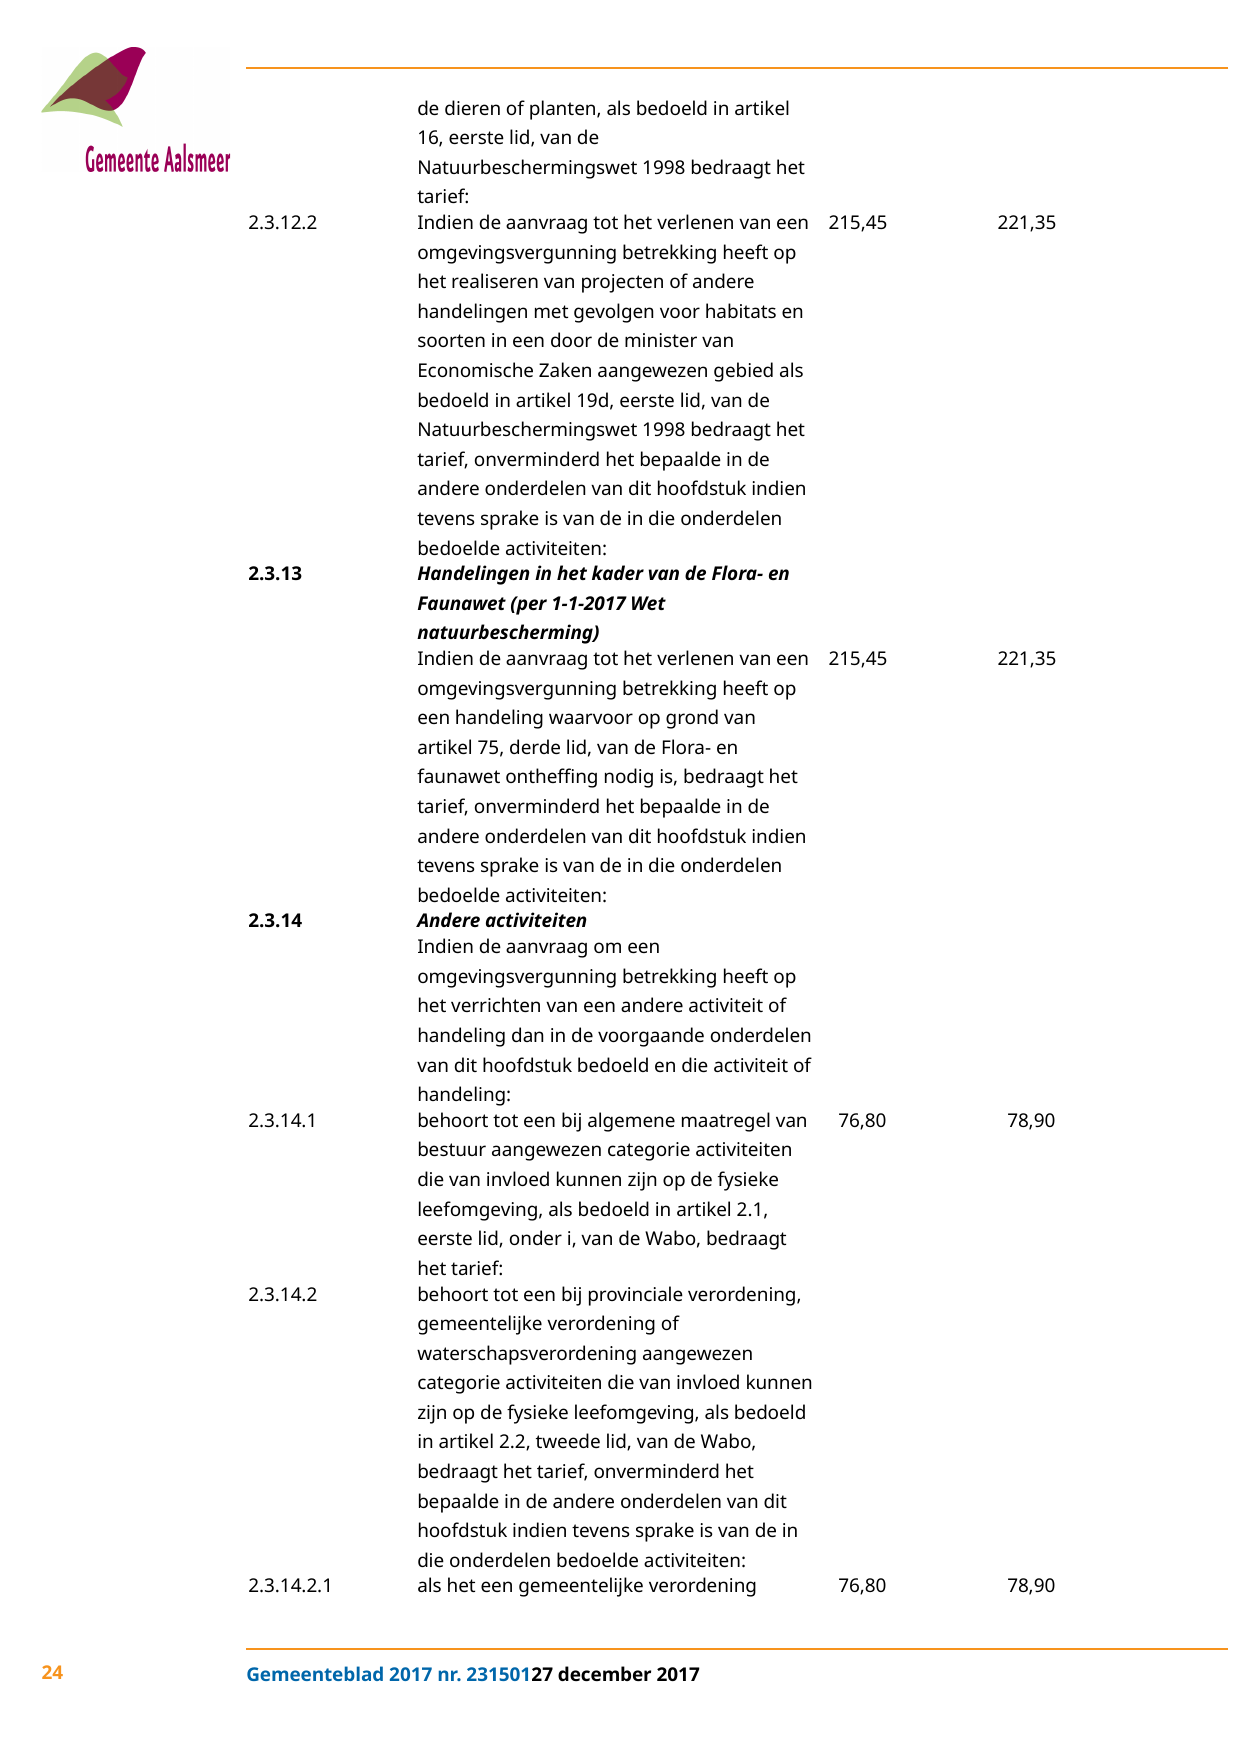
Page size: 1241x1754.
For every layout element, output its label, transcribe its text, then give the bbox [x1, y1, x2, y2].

table_cell 215,45 [814, 209, 983, 560]
table_cell 78,90 [983, 1573, 1152, 1598]
table_cell [248, 934, 417, 1107]
table_cell 76,80 [814, 1573, 983, 1598]
table_cell behoort tot een bij algemene maatregel van bestuur aangewezen categorie activiteiten die van invloed kunnen zijn op de fysieke leefomgeving, als bedoeld in artikel 2.1, eerste lid, onder i, van de Wabo, bedraagt het tarief: [417, 1107, 814, 1281]
table_cell [983, 1281, 1152, 1573]
table_cell Indien de aanvraag om een omgevingsvergunning betrekking heeft op het verrichten van een andere activiteit of handeling dan in de voorgaande onderdelen van dit hoofdstuk bedoeld en die activiteit of handeling: [417, 934, 814, 1107]
table_cell Handelingen in het kader van de Flora- en Faunawet (per 1-1-2017 Wet natuurbescherming) [417, 560, 814, 645]
table_cell 2.3.14 [248, 908, 417, 933]
table_cell 76,80 [814, 1107, 983, 1281]
table_cell 215,45 [814, 645, 983, 908]
table_cell [814, 560, 983, 645]
table_cell Andere activiteiten [417, 908, 814, 933]
table_cell [248, 645, 417, 908]
table_cell 2.3.13 [248, 560, 417, 645]
table_cell behoort tot een bij provinciale verordening, gemeentelijke verordening of waterschapsverordening aangewezen categorie activiteiten die van invloed kunnen zijn op de fysieke leefomgeving, als bedoeld in artikel 2.2, tweede lid, van de Wabo, bedraagt het tarief, onverminderd het bepaalde in de andere onderdelen van dit hoofdstuk indien tevens sprake is van de in die onderdelen bedoelde activiteiten: [417, 1281, 814, 1573]
table_cell 2.3.14.1 [248, 1107, 417, 1281]
table_cell [248, 95, 417, 209]
table_cell 2.3.14.2.1 [248, 1573, 417, 1598]
table_cell 2.3.14.2 [248, 1281, 417, 1573]
table_cell [814, 1281, 983, 1573]
table_cell [983, 560, 1152, 645]
table_cell 221,35 [983, 209, 1152, 560]
table_cell als het een gemeentelijke verordening [417, 1573, 814, 1598]
table_cell [814, 95, 983, 209]
table_cell 78,90 [983, 1107, 1152, 1281]
table_cell [814, 934, 983, 1107]
table_cell [814, 908, 983, 933]
table_cell Indien de aanvraag tot het verlenen van een omgevingsvergunning betrekking heeft op het realiseren van projecten of andere handelingen met gevolgen voor habitats en soorten in een door de minister van Economische Zaken aangewezen gebied als bedoeld in artikel 19d, eerste lid, van de Natuurbeschermingswet 1998 bedraagt het tarief, onverminderd het bepaalde in de andere onderdelen van dit hoofdstuk indien tevens sprake is van de in die onderdelen bedoelde activiteiten: [417, 209, 814, 560]
picture [41, 47, 231, 172]
table_cell Indien de aanvraag tot het verlenen van een omgevingsvergunning betrekking heeft op een handeling waarvoor op grond van artikel 75, derde lid, van de Flora- en faunawet ontheffing nodig is, bedraagt het tarief, onverminderd het bepaalde in de andere onderdelen van dit hoofdstuk indien tevens sprake is van de in die onderdelen bedoelde activiteiten: [417, 645, 814, 908]
table_cell [983, 934, 1152, 1107]
table_cell [983, 908, 1152, 933]
table_cell 221,35 [983, 645, 1152, 908]
table_cell [983, 95, 1152, 209]
table_cell de dieren of planten, als bedoeld in artikel 16, eerste lid, van de Natuurbeschermingswet 1998 bedraagt het tarief: [417, 95, 814, 209]
table_cell 2.3.12.2 [248, 209, 417, 560]
